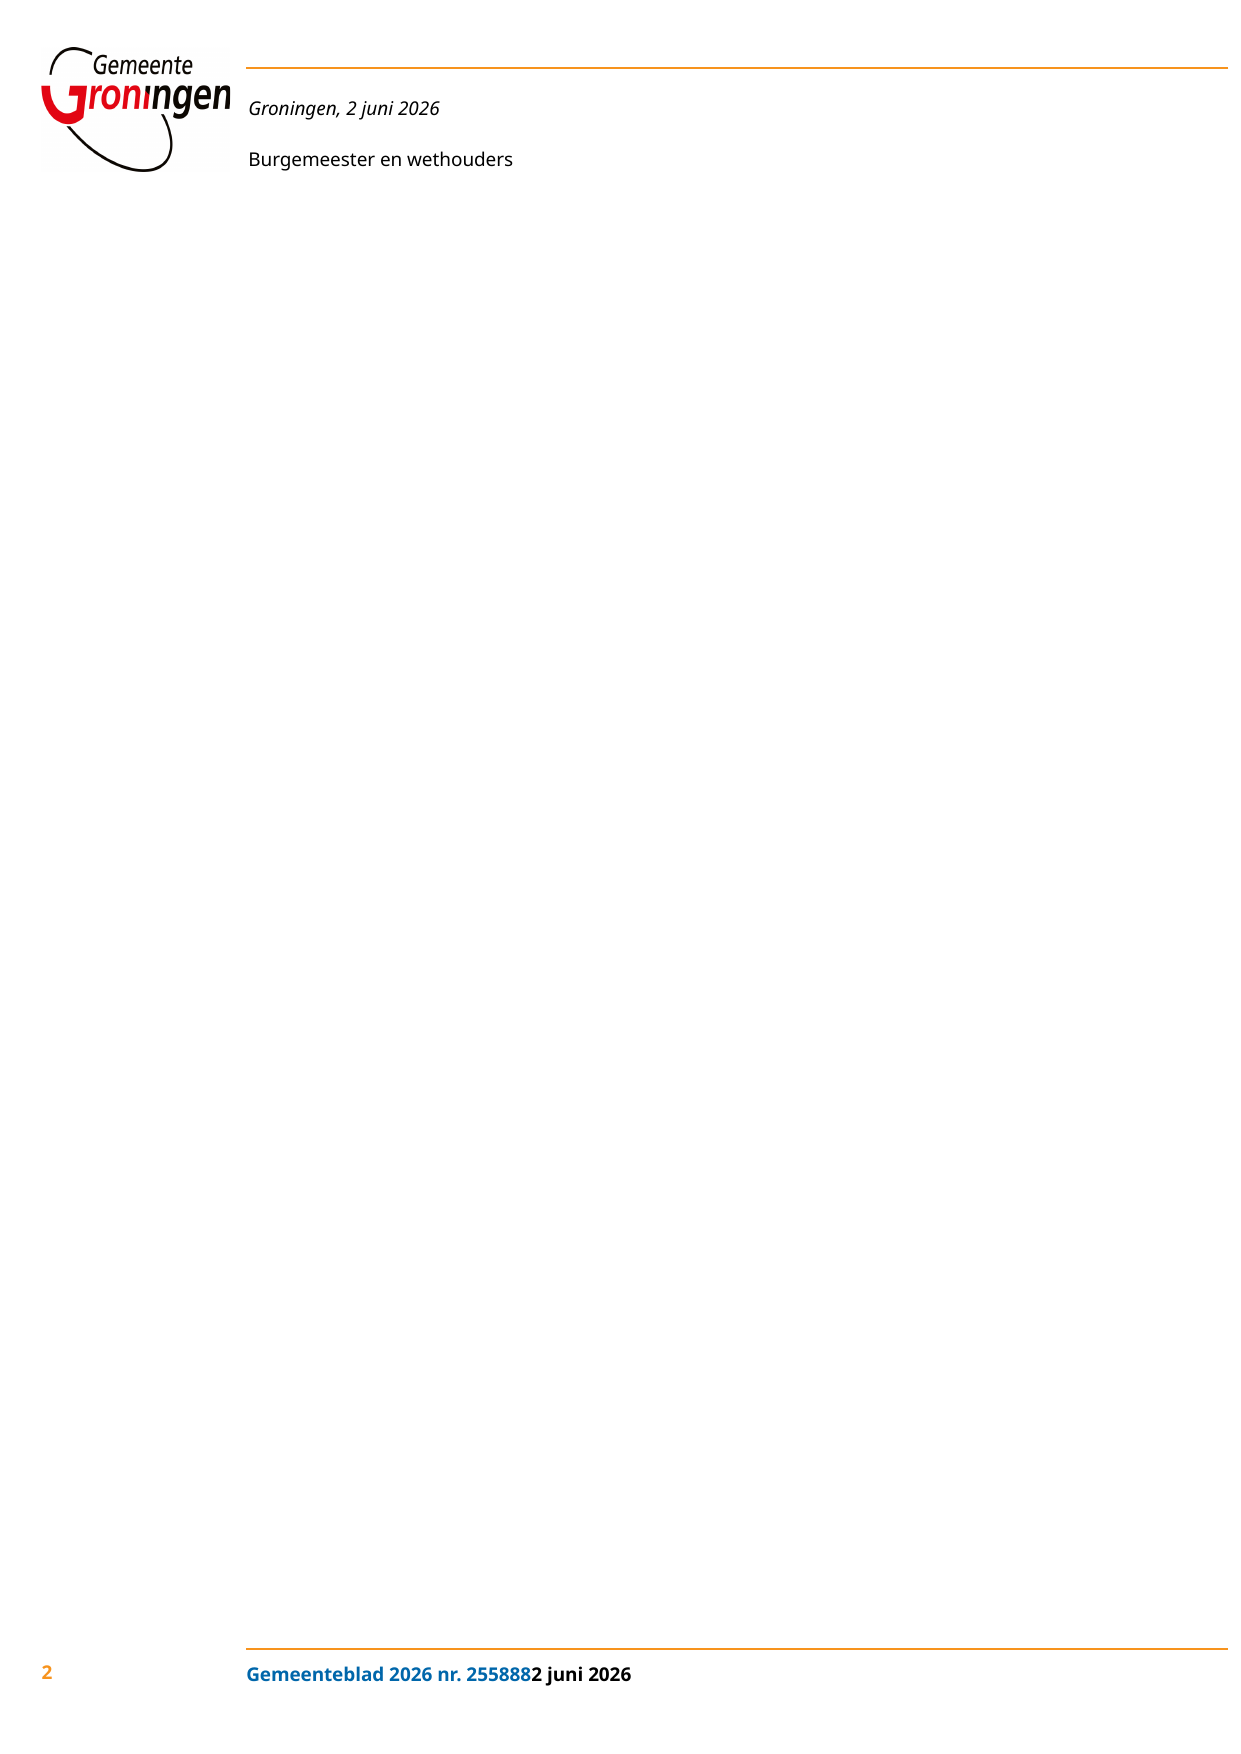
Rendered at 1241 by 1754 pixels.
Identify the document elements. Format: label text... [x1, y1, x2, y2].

picture [41, 47, 231, 172]
text Groningen, 2 juni 2026 [248, 95, 1152, 121]
text Burgemeester en wethouders [248, 146, 1152, 172]
